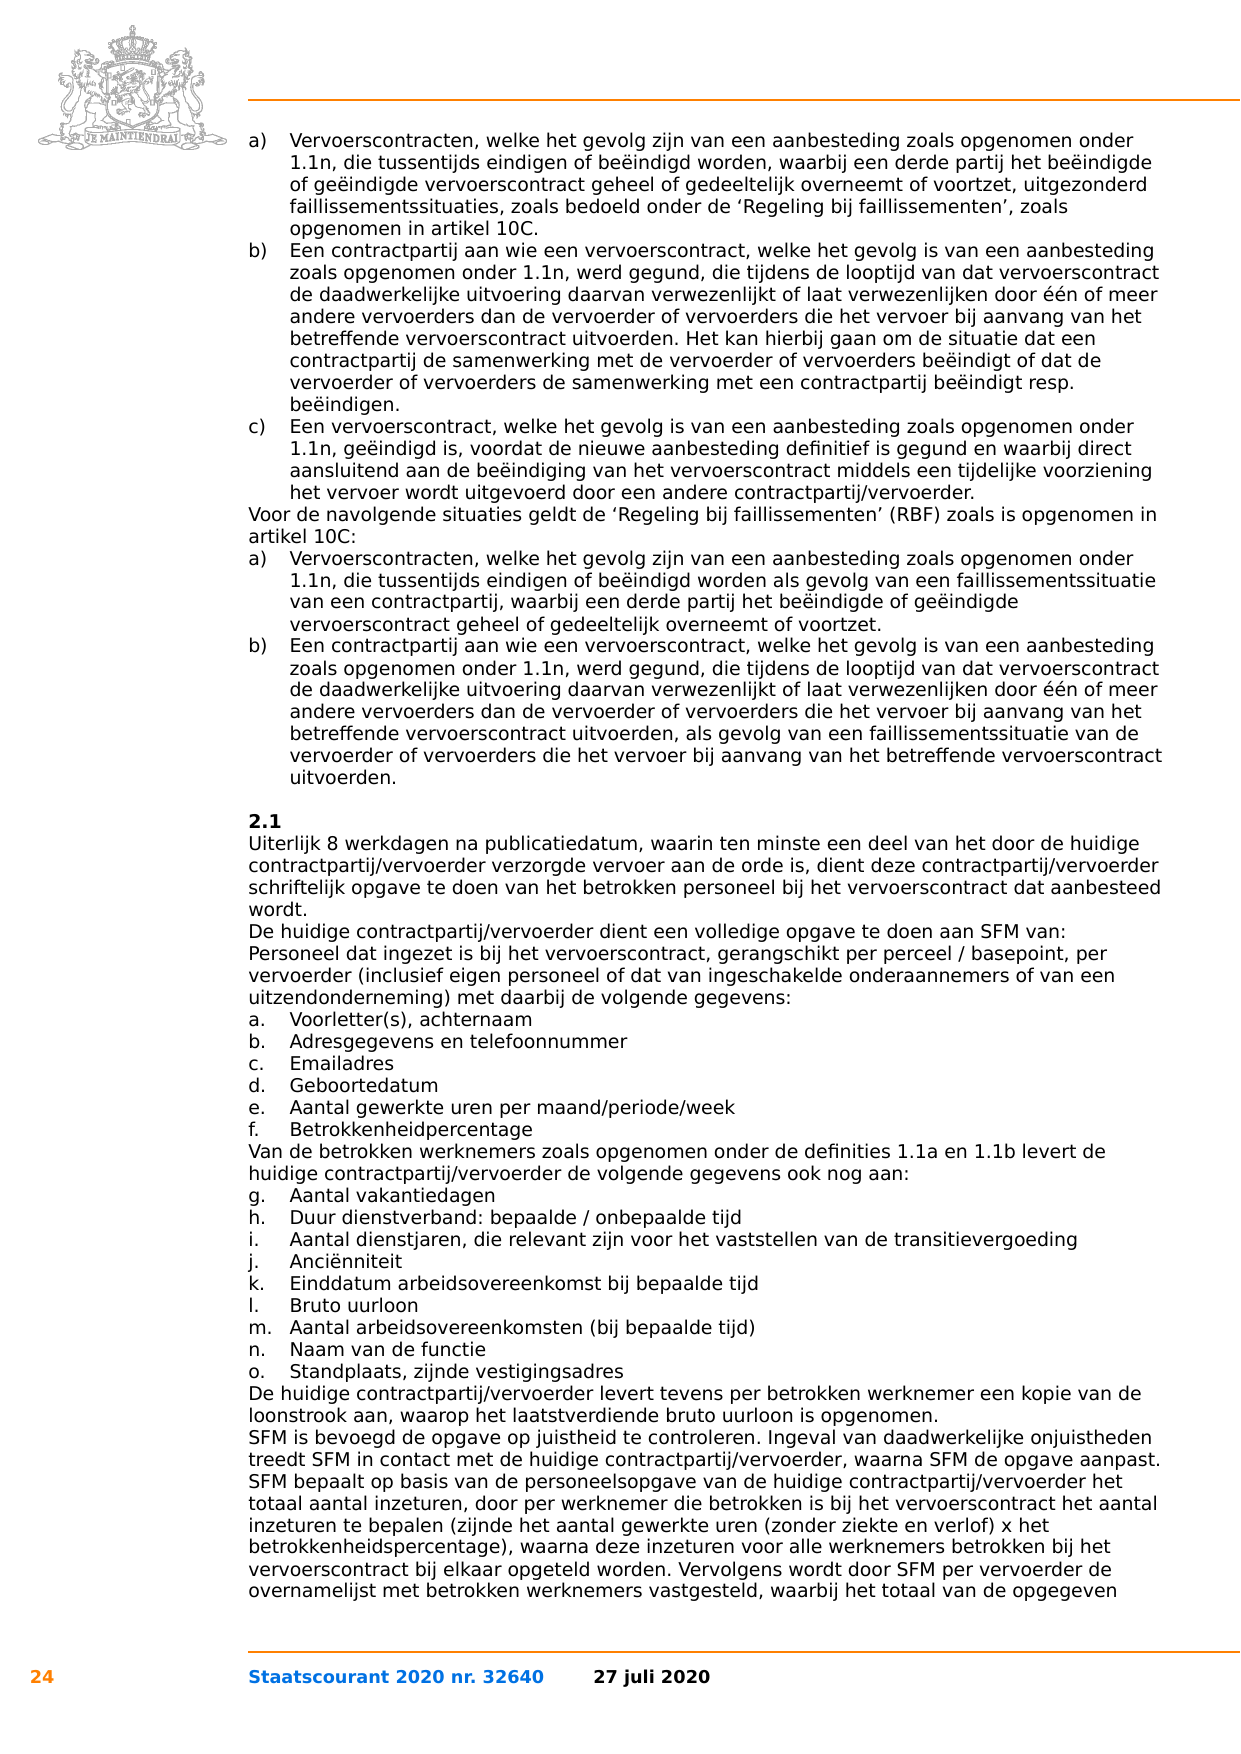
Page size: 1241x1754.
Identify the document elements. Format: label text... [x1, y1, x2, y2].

text Voor de navolgende situaties geldt de ‘Regeling bij faillissementen’ (RBF) zoals is opgenomen in artikel 10C: [248, 503, 1163, 547]
text l. Bruto uurloon [248, 1295, 1163, 1317]
text b. Adresgegevens en telefoonnummer [248, 1031, 1163, 1053]
text a. Voorletter(s), achternaam [248, 1009, 1163, 1031]
text e. Aantal gewerkte uren per maand/periode/week [248, 1097, 1163, 1119]
text c. Emailadres [248, 1053, 1163, 1075]
text k. Einddatum arbeidsovereenkomst bij bepaalde tijd [248, 1273, 1163, 1295]
text m. Aantal arbeidsovereenkomsten (bij bepaalde tijd) [248, 1317, 1163, 1339]
text SFM bepaalt op basis van de personeelsopgave van de huidige contractpartij/vervoerder het totaal aantal inzeturen, door per werknemer die betrokken is bij het vervoerscontract het aantal inzeturen te bepalen (zijnde het aantal gewerkte uren (zonder ziekte en verlof) x het betrokkenheidspercentage), waarna deze inzeturen voor alle werknemers betrokken bij het vervoerscontract bij elkaar opgeteld worden. Vervolgens wordt door SFM per vervoerder de overnamelijst met betrokken werknemers vastgesteld, waarbij het totaal van de opgegeven [248, 1471, 1163, 1602]
text i. Aantal dienstjaren, die relevant zijn voor het vaststellen van de transitievergoeding [248, 1229, 1163, 1251]
text b) Een contractpartij aan wie een vervoerscontract, welke het gevolg is van een aanbesteding zoals opgenomen onder 1.1n, werd gegund, die tijdens de looptijd van dat vervoerscontract de daadwerkelijke uitvoering daarvan verwezenlijkt of laat verwezenlijken door één of meer andere vervoerders dan de vervoerder of vervoerders die het vervoer bij aanvang van het betreffende vervoerscontract uitvoerden, als gevolg van een faillissementssituatie van de vervoerder of vervoerders die het vervoer bij aanvang van het betreffende vervoerscontract uitvoerden. [248, 635, 1163, 789]
text b) Een contractpartij aan wie een vervoerscontract, welke het gevolg is van een aanbesteding zoals opgenomen onder 1.1n, werd gegund, die tijdens de looptijd van dat vervoerscontract de daadwerkelijke uitvoering daarvan verwezenlijkt of laat verwezenlijken door één of meer andere vervoerders dan de vervoerder of vervoerders die het vervoer bij aanvang van het betreffende vervoerscontract uitvoerden. Het kan hierbij gaan om de situatie dat een contractpartij de samenwerking met de vervoerder of vervoerders beëindigt of dat de vervoerder of vervoerders de samenwerking met een contractpartij beëindigt resp. beëindigen. [248, 240, 1163, 416]
text f. Betrokkenheidpercentage [248, 1119, 1163, 1141]
text h. Duur dienstverband: bepaalde / onbepaalde tijd [248, 1207, 1163, 1229]
text o. Standplaats, zijnde vestigingsadres [248, 1361, 1163, 1383]
text a) Vervoerscontracten, welke het gevolg zijn van een aanbesteding zoals opgenomen onder 1.1n, die tussentijds eindigen of beëindigd worden, waarbij een derde partij het beëindigde of geëindigde vervoerscontract geheel of gedeeltelijk overneemt of voortzet, uitgezonderd faillissementssituaties, zoals bedoeld onder de ‘Regeling bij faillissementen’, zoals opgenomen in artikel 10C. [248, 130, 1163, 240]
text Personeel dat ingezet is bij het vervoerscontract, gerangschikt per perceel / basepoint, per vervoerder (inclusief eigen personeel of dat van ingeschakelde onderaannemers of van een uitzendonderneming) met daarbij de volgende gegevens: [248, 943, 1163, 1009]
text c) Een vervoerscontract, welke het gevolg is van een aanbesteding zoals opgenomen onder 1.1n, geëindigd is, voordat de nieuwe aanbesteding definitief is gegund en waarbij direct aansluitend aan de beëindiging van het vervoerscontract middels een tijdelijke voorziening het vervoer wordt uitgevoerd door een andere contractpartij/vervoerder. [248, 416, 1163, 503]
text d. Geboortedatum [248, 1075, 1163, 1097]
text j. Anciënniteit [248, 1251, 1163, 1273]
text De huidige contractpartij/vervoerder dient een volledige opgave te doen aan SFM van: [248, 921, 1163, 943]
subtitle 2.1 [248, 811, 1163, 833]
picture [38, 25, 227, 150]
text Van de betrokken werknemers zoals opgenomen onder de definities 1.1a en 1.1b levert de huidige contractpartij/vervoerder de volgende gegevens ook nog aan: [248, 1141, 1163, 1185]
text a) Vervoerscontracten, welke het gevolg zijn van een aanbesteding zoals opgenomen onder 1.1n, die tussentijds eindigen of beëindigd worden als gevolg van een faillissementssituatie van een contractpartij, waarbij een derde partij het beëindigde of geëindigde vervoerscontract geheel of gedeeltelijk overneemt of voortzet. [248, 547, 1163, 635]
text De huidige contractpartij/vervoerder levert tevens per betrokken werknemer een kopie van de loonstrook aan, waarop het laatstverdiende bruto uurloon is opgenomen. [248, 1383, 1163, 1427]
text g. Aantal vakantiedagen [248, 1185, 1163, 1207]
text SFM is bevoegd de opgave op juistheid te controleren. Ingeval van daadwerkelijke onjuistheden treedt SFM in contact met de huidige contractpartij/vervoerder, waarna SFM de opgave aanpast. [248, 1427, 1163, 1471]
text Uiterlijk 8 werkdagen na publicatiedatum, waarin ten minste een deel van het door de huidige contractpartij/vervoerder verzorgde vervoer aan de orde is, dient deze contractpartij/vervoerder schriftelijk opgave te doen van het betrokken personeel bij het vervoerscontract dat aanbesteed wordt. [248, 833, 1163, 921]
text n. Naam van de functie [248, 1339, 1163, 1361]
